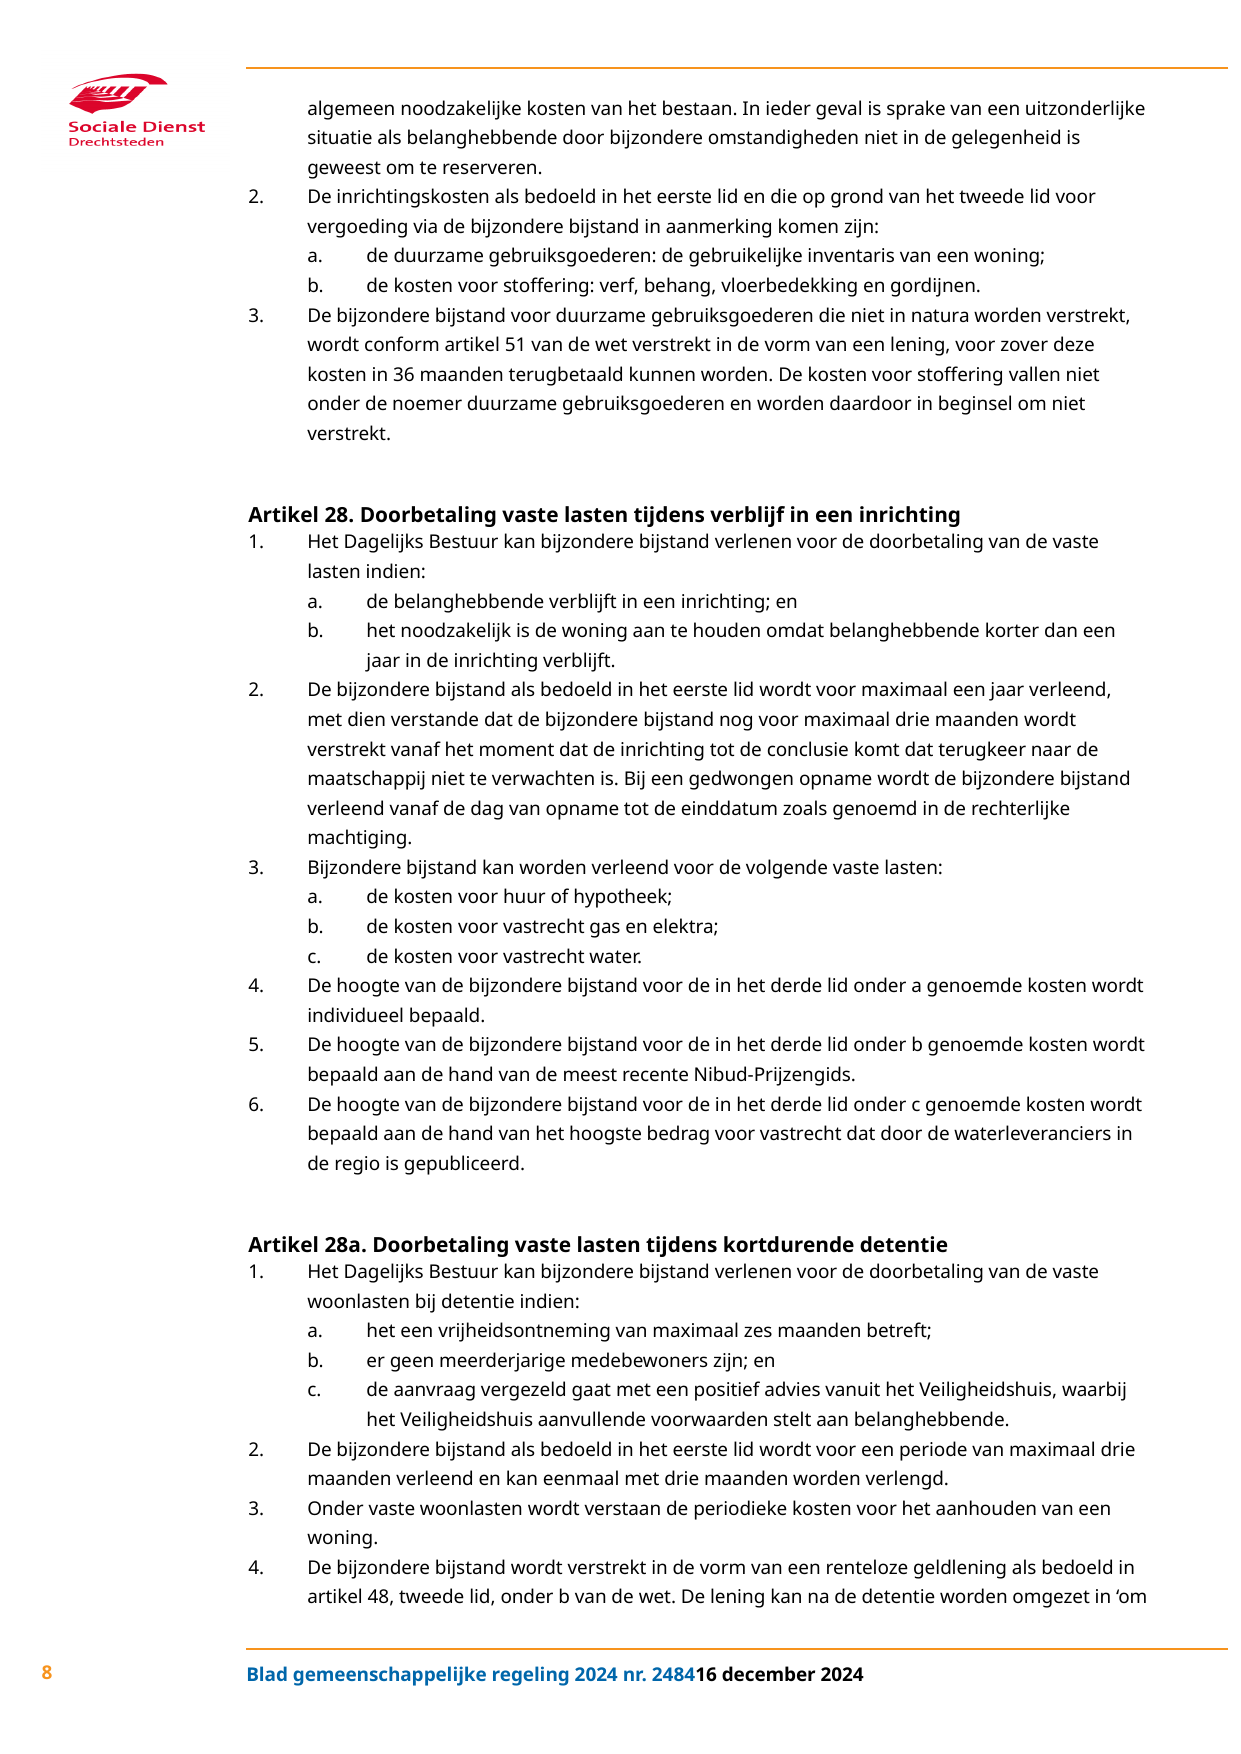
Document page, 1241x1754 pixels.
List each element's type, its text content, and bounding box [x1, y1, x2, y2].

list de aanvraag vergezeld gaat met een positief advies vanuit het Veiligheidshuis, waarbij het Veiligheidshuis aanvullende voorwaarden stelt aan belanghebbende. [307, 1377, 1152, 1432]
list De bijzondere bijstand voor duurzame gebruiksgoederen die niet in natura worden verstrekt, wordt conform artikel 51 van de wet verstrekt in de vorm van een lening, voor zover deze kosten in 36 maanden terugbetaald kunnen worden. De kosten voor stoffering vallen niet onder de noemer duurzame gebruiksgoederen en worden daardoor in beginsel om niet verstrekt. [248, 302, 1152, 446]
list de kosten voor vastrecht water. [307, 943, 1152, 968]
text Artikel 28. Doorbetaling vaste lasten tijdens verblijf in een inrichting [248, 500, 1152, 529]
list Bijzondere bijstand kan worden verleend voor de volgende vaste lasten: [248, 854, 1152, 880]
list De bijzondere bijstand als bedoeld in het eerste lid wordt voor een periode van maximaal drie maanden verleend en kan eenmaal met drie maanden worden verlengd. [248, 1436, 1152, 1491]
list Onder vaste woonlasten wordt verstaan de periodieke kosten voor het aanhouden van een woning. [248, 1495, 1152, 1550]
list De bijzondere bijstand wordt verstrekt in de vorm van een renteloze geldlening als bedoeld in artikel 48, tweede lid, onder b van de wet. De lening kan na de detentie worden omgezet in ‘om [248, 1554, 1152, 1609]
list De bijzondere bijstand als bedoeld in het eerste lid wordt voor maximaal een jaar verleend, met dien verstande dat de bijzondere bijstand nog voor maximaal drie maanden wordt verstrekt vanaf het moment dat de inrichting tot de conclusie komt dat terugkeer naar de maatschappij niet te verwachten is. Bij een gedwongen opname wordt de bijzondere bijstand verleend vanaf de dag van opname tot de einddatum zoals genoemd in de rechterlijke machtiging. [248, 677, 1152, 850]
list Het Dagelijks Bestuur kan bijzondere bijstand verlenen voor de doorbetaling van de vaste woonlasten bij detentie indien: [248, 1258, 1152, 1314]
list de kosten voor huur of hypotheek; [307, 884, 1152, 909]
list De hoogte van de bijzondere bijstand voor de in het derde lid onder c genoemde kosten wordt bepaald aan de hand van het hoogste bedrag voor vastrecht dat door de waterleveranciers in de regio is gepubliceerd. [248, 1091, 1152, 1176]
list de kosten voor stoffering: verf, behang, vloerbedekking en gordijnen. [307, 272, 1152, 298]
list Het Dagelijks Bestuur kan bijzondere bijstand verlenen voor de doorbetaling van de vaste lasten indien: [248, 529, 1152, 584]
list De inrichtingskosten als bedoeld in het eerste lid en die op grond van het tweede lid voor vergoeding via de bijzondere bijstand in aanmerking komen zijn: [248, 183, 1152, 239]
list algemeen noodzakelijke kosten van het bestaan. In ieder geval is sprake van een uitzonderlijke situatie als belanghebbende door bijzondere omstandigheden niet in de gelegenheid is geweest om te reserveren. [248, 95, 1152, 180]
list er geen meerderjarige medebewoners zijn; en [307, 1347, 1152, 1373]
list het noodzakelijk is de woning aan te houden omdat belanghebbende korter dan een jaar in de inrichting verblijft. [307, 617, 1152, 673]
list het een vrijheidsontneming van maximaal zes maanden betreft; [307, 1317, 1152, 1343]
list De hoogte van de bijzondere bijstand voor de in het derde lid onder b genoemde kosten wordt bepaald aan de hand van de meest recente Nibud-Prijzengids. [248, 1032, 1152, 1087]
list De hoogte van de bijzondere bijstand voor de in het derde lid onder a genoemde kosten wordt individueel bepaald. [248, 972, 1152, 1028]
list de kosten voor vastrecht gas en elektra; [307, 913, 1152, 939]
list de belanghebbende verblijft in een inrichting; en [307, 588, 1152, 613]
list de duurzame gebruiksgoederen: de gebruikelijke inventaris van een woning; [307, 243, 1152, 268]
picture [41, 47, 231, 172]
text Artikel 28a. Doorbetaling vaste lasten tijdens kortdurende detentie [248, 1230, 1152, 1258]
